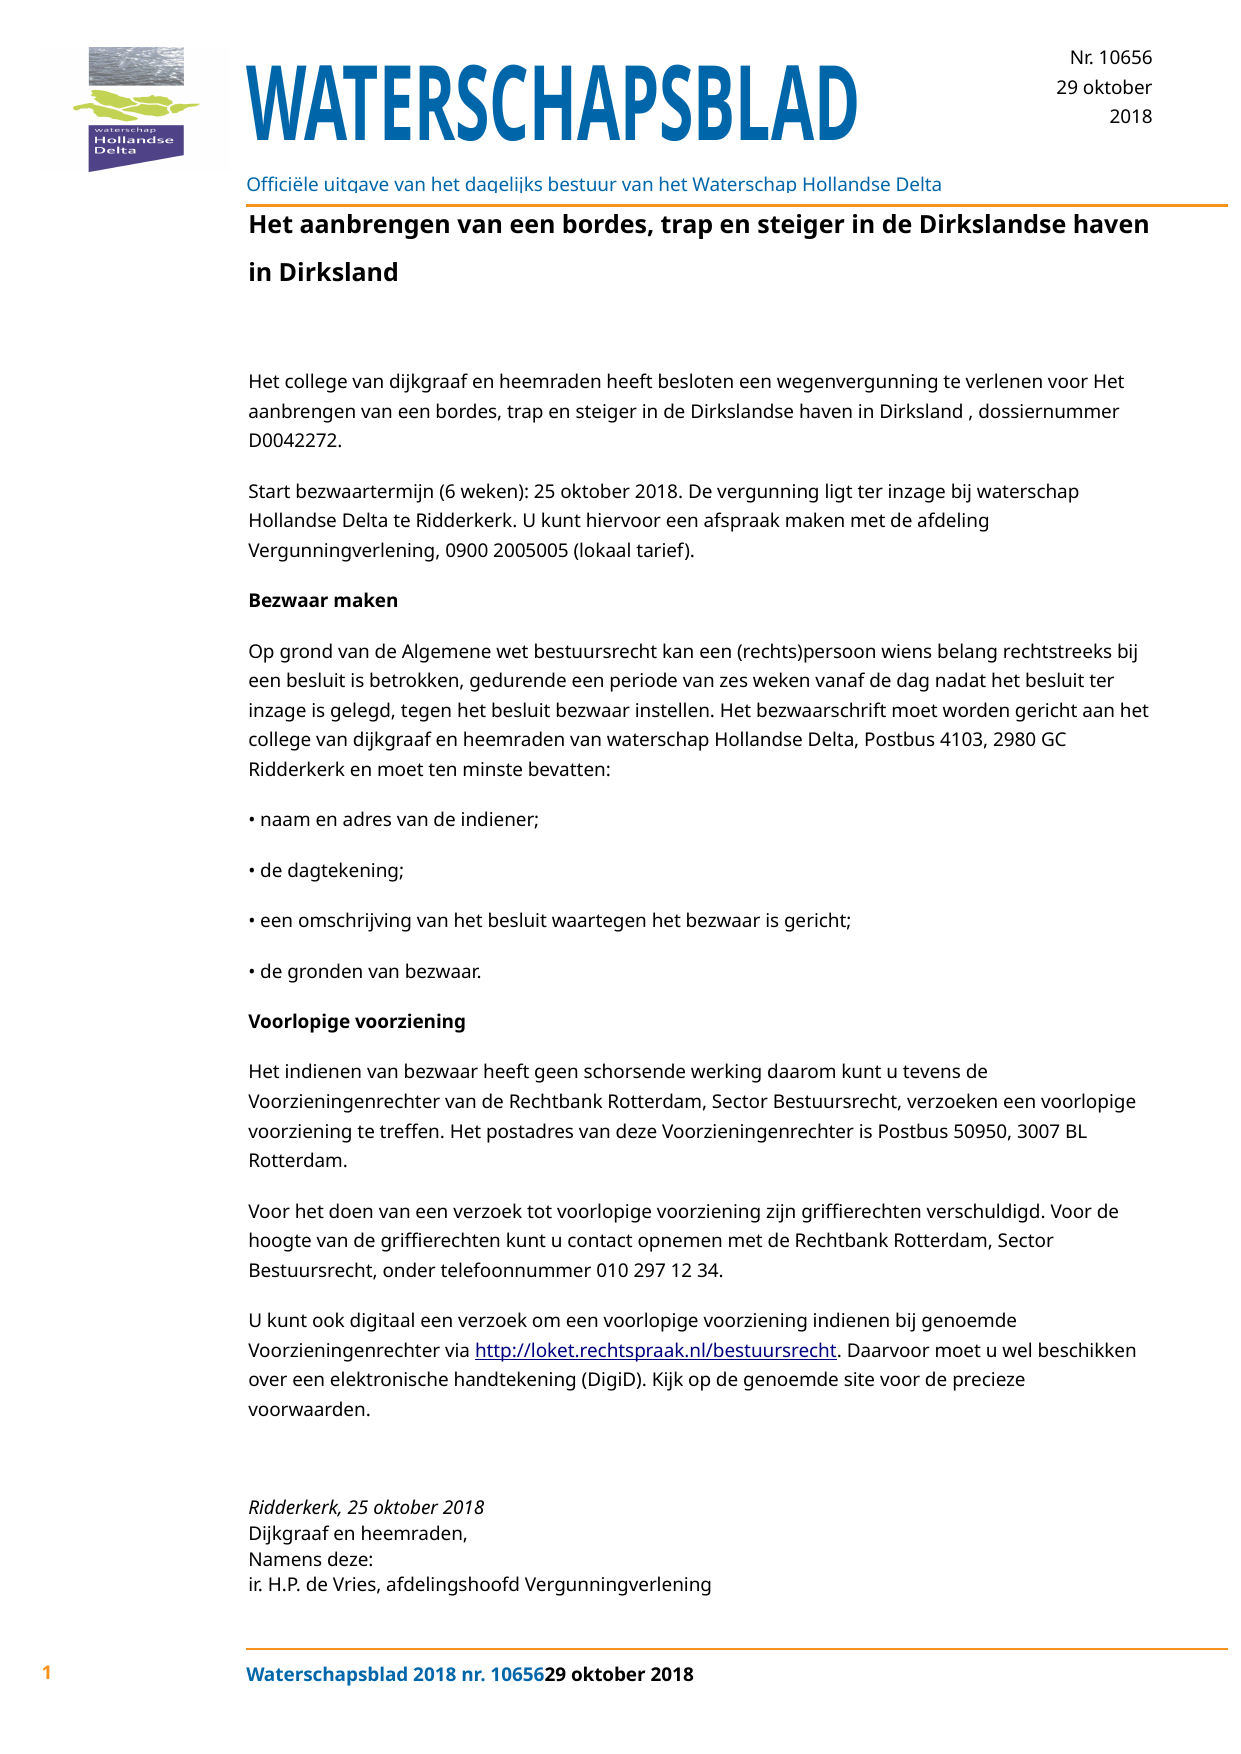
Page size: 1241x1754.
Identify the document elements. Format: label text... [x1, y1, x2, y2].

text Op grond van de Algemene wet bestuursrecht kan een (rechts)persoon wiens belang rechtstreeks bij een besluit is betrokken, gedurende een periode van zes weken vanaf de dag nadat het besluit ter inzage is gelegd, tegen het besluit bezwaar instellen. Het bezwaarschrift moet worden gericht aan het college van dijkgraaf en heemraden van waterschap Hollandse Delta, Postbus 4103, 2980 GC Ridderkerk en moet ten minste bevatten: [248, 638, 1152, 782]
text Bezwaar maken [248, 587, 1152, 613]
text • de gronden van bezwaar. [248, 958, 1152, 984]
text Start bezwaartermijn (6 weken): 25 oktober 2018. De vergunning ligt ter inzage bij waterschap Hollandse Delta te Ridderkerk. U kunt hiervoor een afspraak maken met de afdeling Vergunningverlening, 0900 2005005 (lokaal tarief). [248, 478, 1152, 563]
text • de dagtekening; [248, 857, 1152, 883]
text Namens deze: [248, 1546, 1152, 1572]
text Voorlopige voorziening [248, 1008, 1152, 1034]
text U kunt ook digitaal een verzoek om een voorlopige voorziening indienen bij genoemde Voorzieningenrechter via http://loket.rechtspraak.nl/bestuursrecht. Daarvoor moet u wel beschikken over een elektronische handtekening (DigiD). Kijk op de genoemde site voor de precieze voorwaarden. [248, 1307, 1152, 1422]
picture [41, 47, 231, 172]
text Het aanbrengen van een bordes, trap en steiger in de Dirkslandse haven in Dirksland [248, 207, 1152, 288]
text Het indienen van bezwaar heeft geen schorsende werking daarom kunt u tevens de Voorzieningenrechter van de Rechtbank Rotterdam, Sector Bestuursrecht, verzoeken een voorlopige voorziening te treffen. Het postadres van deze Voorzieningenrechter is Postbus 50950, 3007 BL Rotterdam. [248, 1059, 1152, 1173]
text Voor het doen van een verzoek tot voorlopige voorziening zijn griffierechten verschuldigd. Voor de hoogte van de griffierechten kunt u contact opnemen met de Rechtbank Rotterdam, Sector Bestuursrecht, onder telefoonnummer 010 297 12 34. [248, 1198, 1152, 1283]
text Het college van dijkgraaf en heemraden heeft besloten een wegenvergunning te verlenen voor Het aanbrengen van een bordes, trap en steiger in de Dirkslandse haven in Dirksland , dossiernummer D0042272. [248, 368, 1152, 453]
text • naam en adres van de indiener; [248, 807, 1152, 832]
text • een omschrijving van het besluit waartegen het bezwaar is gericht; [248, 907, 1152, 933]
text ir. H.P. de Vries, afdelingshoofd Vergunningverlening [248, 1572, 1152, 1597]
text Dijkgraaf en heemraden, [248, 1520, 1152, 1546]
text Ridderkerk, 25 oktober 2018 [248, 1494, 1152, 1520]
